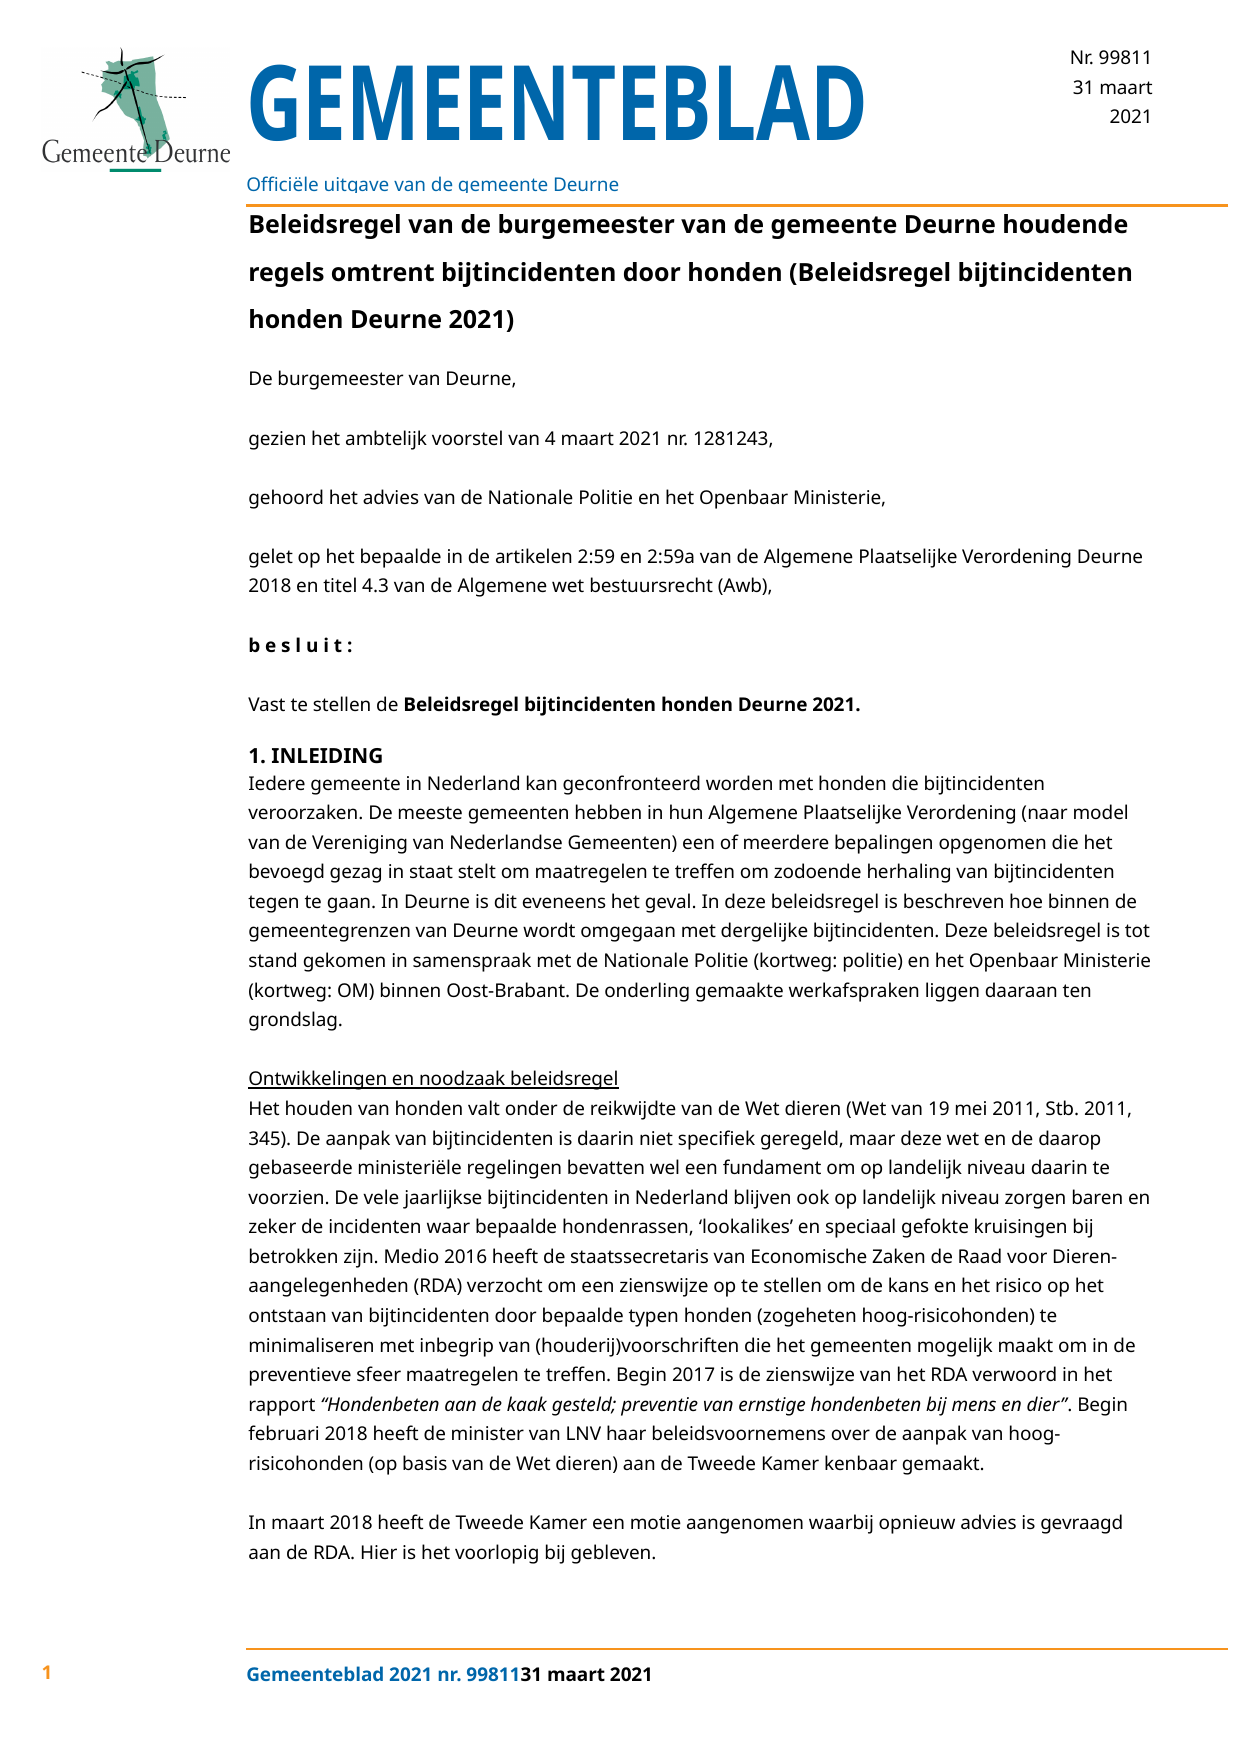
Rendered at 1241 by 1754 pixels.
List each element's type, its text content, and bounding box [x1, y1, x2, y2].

text 1. INLEIDING [248, 741, 1152, 770]
text Het houden van honden valt onder de reikwijdte van de Wet dieren (Wet van 19 mei 2011, Stb. 2011, 345). De aanpak van bijtincidenten is daarin niet specifiek geregeld, maar deze wet en de daarop gebaseerde ministeriële regelingen bevatten wel een fundament om op landelijk niveau daarin te voorzien. De vele jaarlijkse bijtincidenten in Nederland blijven ook op landelijk niveau zorgen baren en zeker de incidenten waar bepaalde hondenrassen, ‘lookalikes’ en speciaal gefokte kruisingen bij betrokken zijn. Medio 2016 heeft de staatssecretaris van Economische Zaken de Raad voor Dieren- aangelegenheden (RDA) verzocht om een zienswijze op te stellen om de kans en het risico op het ontstaan van bijtincidenten door bepaalde typen honden (zogeheten hoog-risicohonden) te minimaliseren met inbegrip van (houderij)voorschriften die het gemeenten mogelijk maakt om in de preventieve sfeer maatregelen te treffen. Begin 2017 is de zienswijze van het RDA verwoord in het rapport “Hondenbeten aan de kaak gesteld; preventie van ernstige hondenbeten bij mens en dier”. Begin februari 2018 heeft de minister van LNV haar beleidsvoornemens over de aanpak van hoog-risicohonden (op basis van de Wet dieren) aan de Tweede Kamer kenbaar gemaakt. [248, 1095, 1152, 1476]
text gehoord het advies van de Nationale Politie en het Openbaar Ministerie, [248, 484, 1152, 509]
text Vast te stellen de Beleidsregel bijtincidenten honden Deurne 2021. [248, 691, 1152, 717]
text b e s l u i t : [248, 632, 1152, 657]
text gelet op het bepaalde in de artikelen 2:59 en 2:59a van de Algemene Plaatselijke Verordening Deurne 2018 en titel 4.3 van de Algemene wet bestuursrecht (Awb), [248, 543, 1152, 598]
text Beleidsregel van de burgemeester van de gemeente Deurne houdende regels omtrent bijtincidenten door honden (Beleidsregel bijtincidenten honden Deurne 2021) [248, 207, 1152, 336]
text Ontwikkelingen en noodzaak beleidsregel [248, 1066, 1152, 1091]
text In maart 2018 heeft de Tweede Kamer een motie aangenomen waarbij opnieuw advies is gevraagd aan de RDA. Hier is het voorlopig bij gebleven. [248, 1509, 1152, 1565]
text Iedere gemeente in Nederland kan geconfronteerd worden met honden die bijtincidenten veroorzaken. De meeste gemeenten hebben in hun Algemene Plaatselijke Verordening (naar model van de Vereniging van Nederlandse Gemeenten) een of meerdere bepalingen opgenomen die het bevoegd gezag in staat stelt om maatregelen te treffen om zodoende herhaling van bijtincidenten tegen te gaan. In Deurne is dit eveneens het geval. In deze beleidsregel is beschreven hoe binnen de gemeentegrenzen van Deurne wordt omgegaan met dergelijke bijtincidenten. Deze beleidsregel is tot stand gekomen in samenspraak met de Nationale Politie (kortweg: politie) en het Openbaar Ministerie (kortweg: OM) binnen Oost-Brabant. De onderling gemaakte werkafspraken liggen daaraan ten grondslag. [248, 770, 1152, 1032]
text De burgemeester van Deurne, [248, 366, 1152, 391]
text gezien het ambtelijk voorstel van 4 maart 2021 nr. 1281243, [248, 425, 1152, 450]
picture [41, 47, 231, 172]
